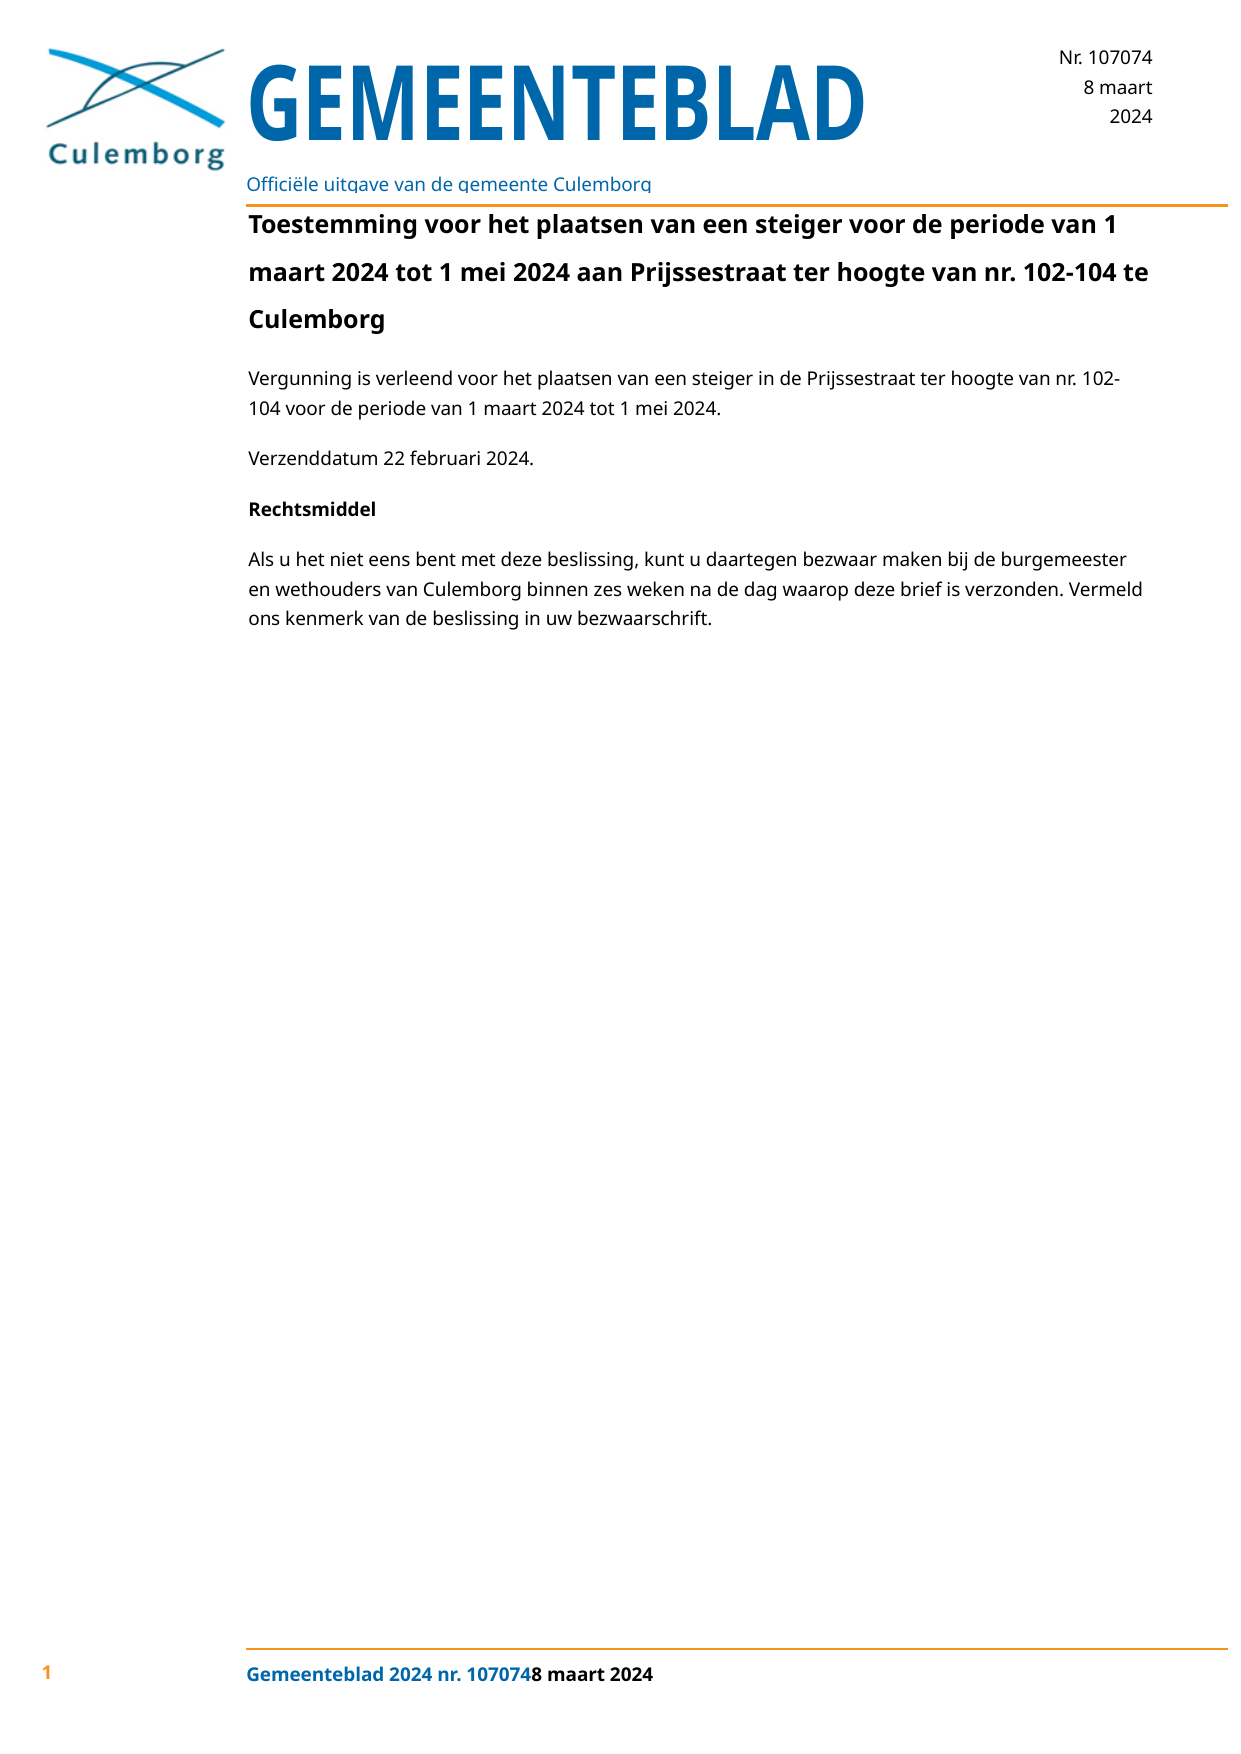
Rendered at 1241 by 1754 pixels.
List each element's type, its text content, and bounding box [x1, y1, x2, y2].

text Verzenddatum 22 februari 2024. [248, 446, 1152, 471]
text Vergunning is verleend voor het plaatsen van een steiger in de Prijssestraat ter hoogte van nr. 102-104 voor de periode van 1 maart 2024 tot 1 mei 2024. [248, 366, 1152, 421]
text Rechtsmiddel [248, 496, 1152, 522]
text Als u het niet eens bent met deze beslissing, kunt u daartegen bezwaar maken bij de burgemeester en wethouders van Culemborg binnen zes weken na de dag waarop deze brief is verzonden. Vermeld ons kenmerk van de beslissing in uw bezwaarschrift. [248, 546, 1152, 631]
text Toestemming voor het plaatsen van een steiger voor de periode van 1 maart 2024 tot 1 mei 2024 aan Prijssestraat ter hoogte van nr. 102-104 te Culemborg [248, 207, 1152, 336]
picture [41, 47, 231, 172]
